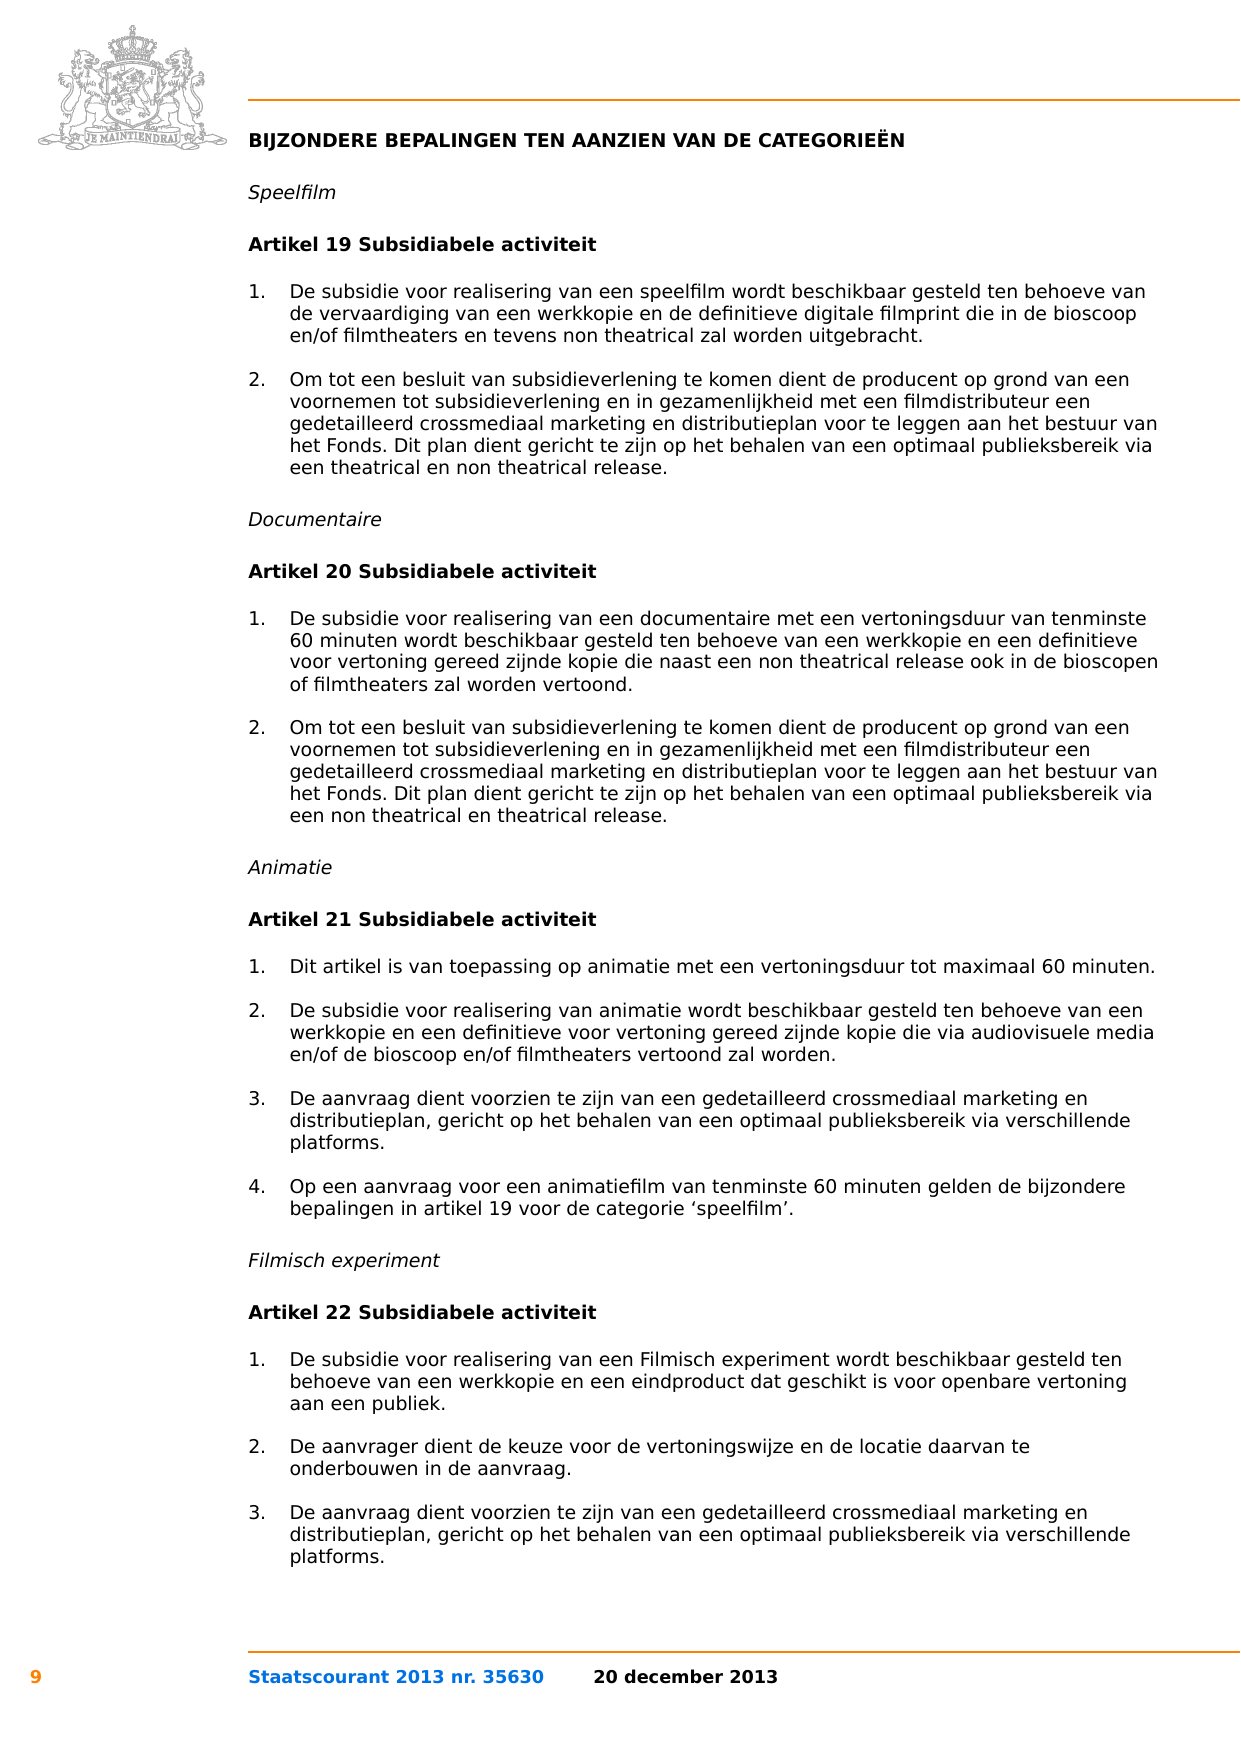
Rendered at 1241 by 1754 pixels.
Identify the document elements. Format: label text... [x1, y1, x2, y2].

text 3. De aanvraag dient voorzien te zijn van een gedetailleerd crossmediaal marketing en distributieplan, gericht op het behalen van een optimaal publieksbereik via verschillende platforms. [248, 1088, 1163, 1154]
subtitle Filmisch experiment [248, 1249, 1163, 1272]
subtitle Artikel 20 Subsidiabele activiteit [248, 561, 1163, 582]
text 1. De subsidie voor realisering van een documentaire met een vertoningsduur van tenminste 60 minuten wordt beschikbaar gesteld ten behoeve van een werkkopie en een definitieve voor vertoning gereed zijnde kopie die naast een non theatrical release ook in de bioscopen of filmtheaters zal worden vertoond. [248, 607, 1163, 695]
subtitle Artikel 22 Subsidiabele activiteit [248, 1302, 1163, 1323]
text 2. De aanvrager dient de keuze voor de vertoningswijze en de locatie daarvan te onderbouwen in de aanvraag. [248, 1436, 1163, 1480]
picture [38, 25, 227, 150]
text 1. Dit artikel is van toepassing op animatie met een vertoningsduur tot maximaal 60 minuten. [248, 956, 1163, 978]
text 2. Om tot een besluit van subsidieverlening te komen dient de producent op grond van een voornemen tot subsidieverlening en in gezamenlijkheid met een filmdistributeur een gedetailleerd crossmediaal marketing en distributieplan voor te leggen aan het bestuur van het Fonds. Dit plan dient gericht te zijn op het behalen van een optimaal publieksbereik via een theatrical en non theatrical release. [248, 369, 1163, 478]
subtitle Artikel 19 Subsidiabele activiteit [248, 234, 1163, 256]
subtitle Animatie [248, 857, 1163, 879]
text 1. De subsidie voor realisering van een speelfilm wordt beschikbaar gesteld ten behoeve van de vervaardiging van een werkkopie en de definitieve digitale filmprint die in de bioscoop en/of filmtheaters en tevens non theatrical zal worden uitgebracht. [248, 281, 1163, 347]
subtitle Speelfilm [248, 182, 1163, 204]
text 4. Op een aanvraag voor een animatiefilm van tenminste 60 minuten gelden de bijzondere bepalingen in artikel 19 voor de categorie ‘speelfilm’. [248, 1176, 1163, 1219]
text 1. De subsidie voor realisering van een Filmisch experiment wordt beschikbaar gesteld ten behoeve van een werkkopie en een eindproduct dat geschikt is voor openbare vertoning aan een publiek. [248, 1348, 1163, 1414]
subtitle BIJZONDERE BEPALINGEN TEN AANZIEN VAN DE CATEGORIEËN [248, 130, 1163, 152]
subtitle Documentaire [248, 508, 1163, 531]
subtitle Artikel 21 Subsidiabele activiteit [248, 909, 1163, 931]
text 2. De subsidie voor realisering van animatie wordt beschikbaar gesteld ten behoeve van een werkkopie en een definitieve voor vertoning gereed zijnde kopie die via audiovisuele media en/of de bioscoop en/of filmtheaters vertoond zal worden. [248, 1000, 1163, 1066]
text 3. De aanvraag dient voorzien te zijn van een gedetailleerd crossmediaal marketing en distributieplan, gericht op het behalen van een optimaal publieksbereik via verschillende platforms. [248, 1502, 1163, 1568]
text 2. Om tot een besluit van subsidieverlening te komen dient de producent op grond van een voornemen tot subsidieverlening en in gezamenlijkheid met een filmdistributeur een gedetailleerd crossmediaal marketing en distributieplan voor te leggen aan het bestuur van het Fonds. Dit plan dient gericht te zijn op het behalen van een optimaal publieksbereik via een non theatrical en theatrical release. [248, 717, 1163, 827]
